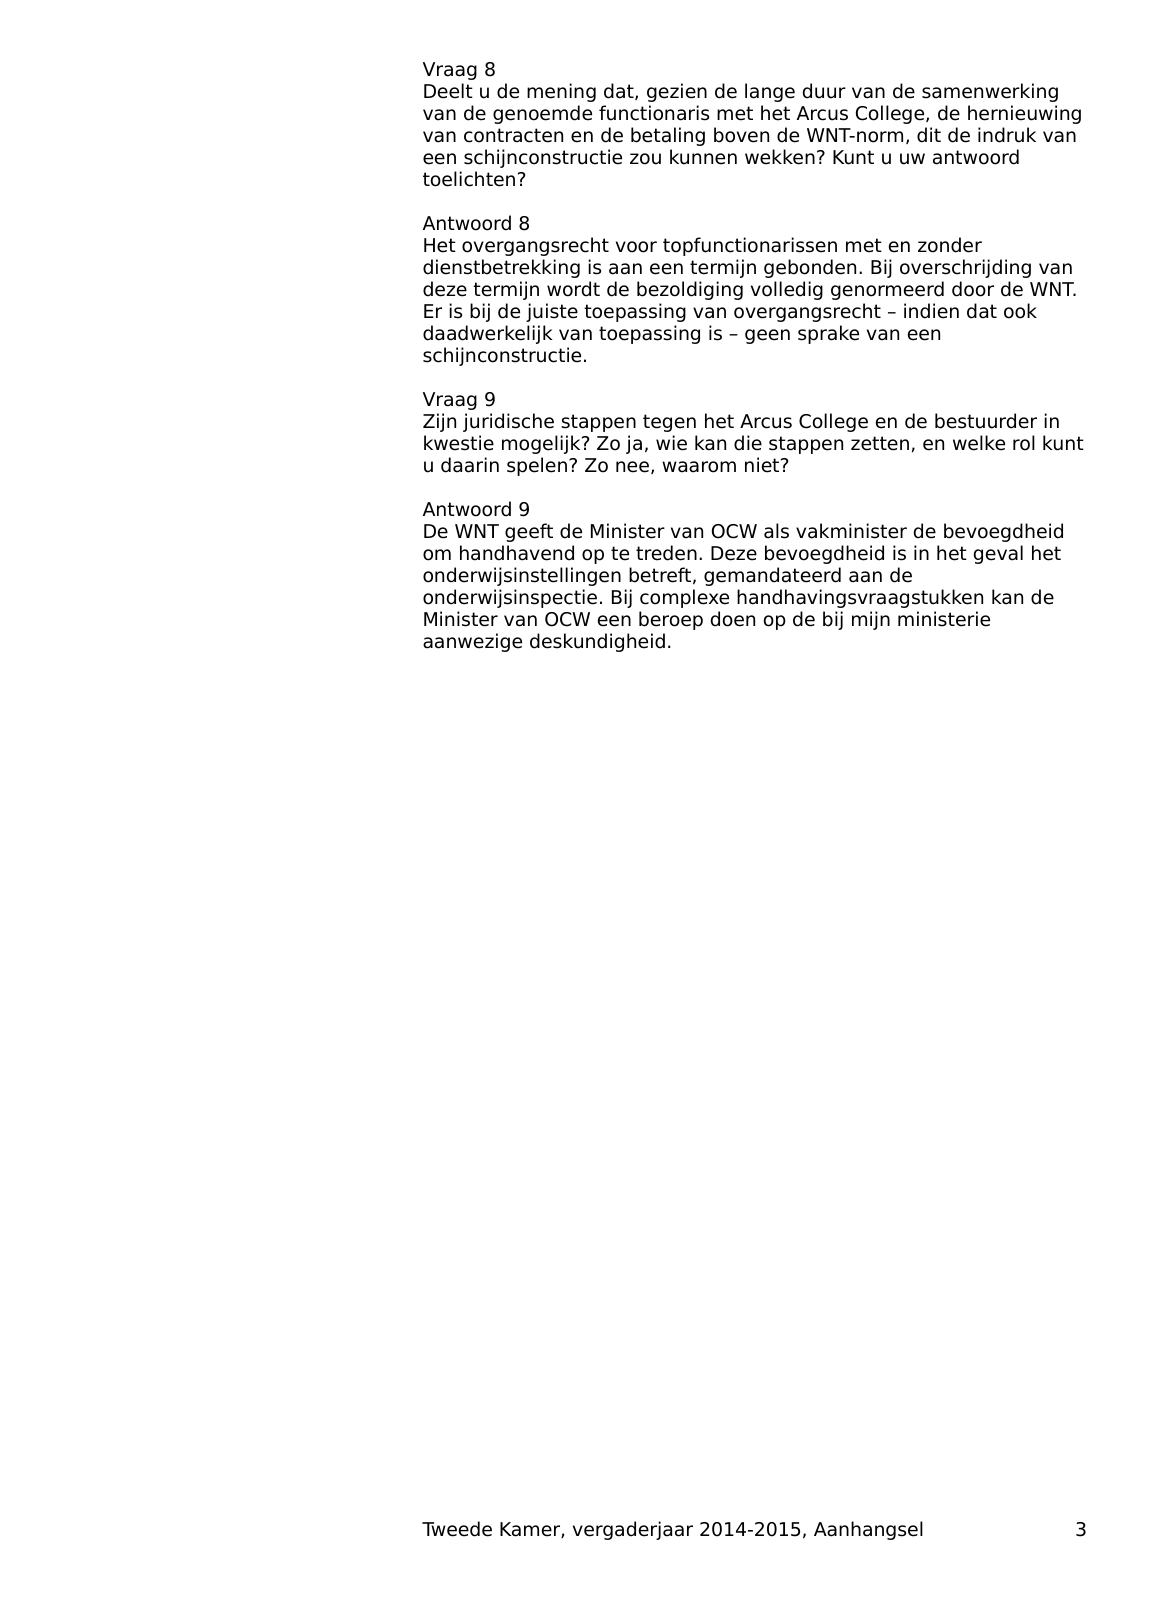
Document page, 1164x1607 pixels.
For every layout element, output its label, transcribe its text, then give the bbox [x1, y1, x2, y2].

text Vraag 8 [422, 59, 1087, 81]
text Antwoord 8 [422, 213, 1087, 235]
text Zijn juridische stappen tegen het Arcus College en de bestuurder in kwestie mogelijk? Zo ja, wie kan die stappen zetten, en welke rol kunt u daarin spelen? Zo nee, waarom niet? [422, 411, 1087, 477]
text De WNT geeft de Minister van OCW als vakminister de bevoegdheid om handhavend op te treden. Deze bevoegdheid is in het geval het onderwijsinstellingen betreft, gemandateerd aan de onderwijsinspectie. Bij complexe handhavingsvraagstukken kan de Minister van OCW een beroep doen op de bij mijn ministerie aanwezige deskundigheid. [422, 521, 1087, 653]
text Antwoord 9 [422, 499, 1087, 521]
text Vraag 9 [422, 389, 1087, 411]
text Het overgangsrecht voor topfunctionarissen met en zonder dienstbetrekking is aan een termijn gebonden. Bij overschrijding van deze termijn wordt de bezoldiging volledig genormeerd door de WNT. Er is bij de juiste toepassing van overgangsrecht – indien dat ook daadwerkelijk van toepassing is – geen sprake van een schijnconstructie. [422, 235, 1087, 367]
text Deelt u de mening dat, gezien de lange duur van de samenwerking van de genoemde functionaris met het Arcus College, de hernieuwing van contracten en de betaling boven de WNT-norm, dit de indruk van een schijnconstructie zou kunnen wekken? Kunt u uw antwoord toelichten? [422, 81, 1087, 191]
